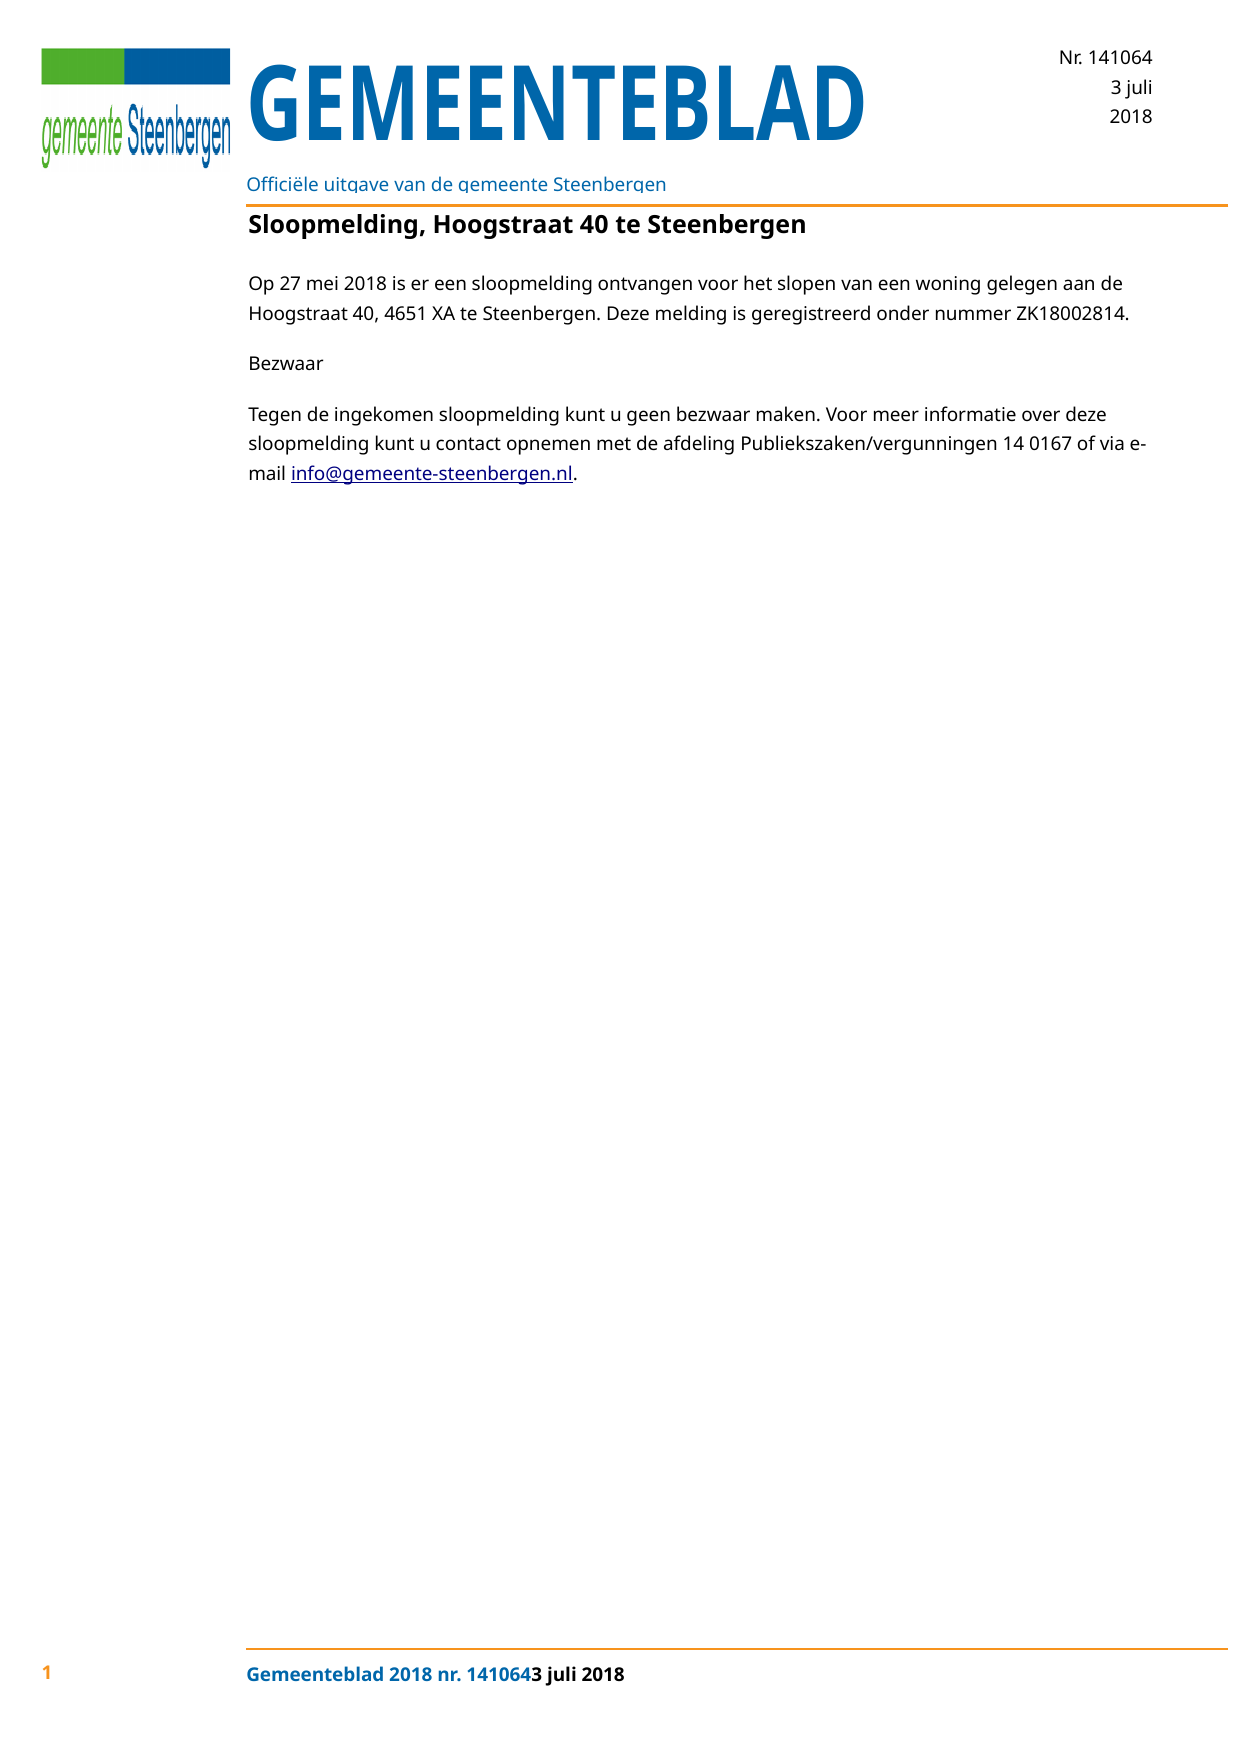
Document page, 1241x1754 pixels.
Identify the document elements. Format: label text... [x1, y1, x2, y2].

text Bezwaar [248, 350, 1152, 376]
picture [41, 47, 231, 172]
text Op 27 mei 2018 is er een sloopmelding ontvangen voor het slopen van een woning gelegen aan de Hoogstraat 40, 4651 XA te Steenbergen. Deze melding is geregistreerd onder nummer ZK18002814. [248, 270, 1152, 326]
text Sloopmelding, Hoogstraat 40 te Steenbergen [248, 207, 1152, 241]
text Tegen de ingekomen sloopmelding kunt u geen bezwaar maken. Voor meer informatie over deze sloopmelding kunt u contact opnemen met de afdeling Publiekszaken/vergunningen 14 0167 of via e-mail info@gemeente-steenbergen.nl. [248, 401, 1152, 486]
